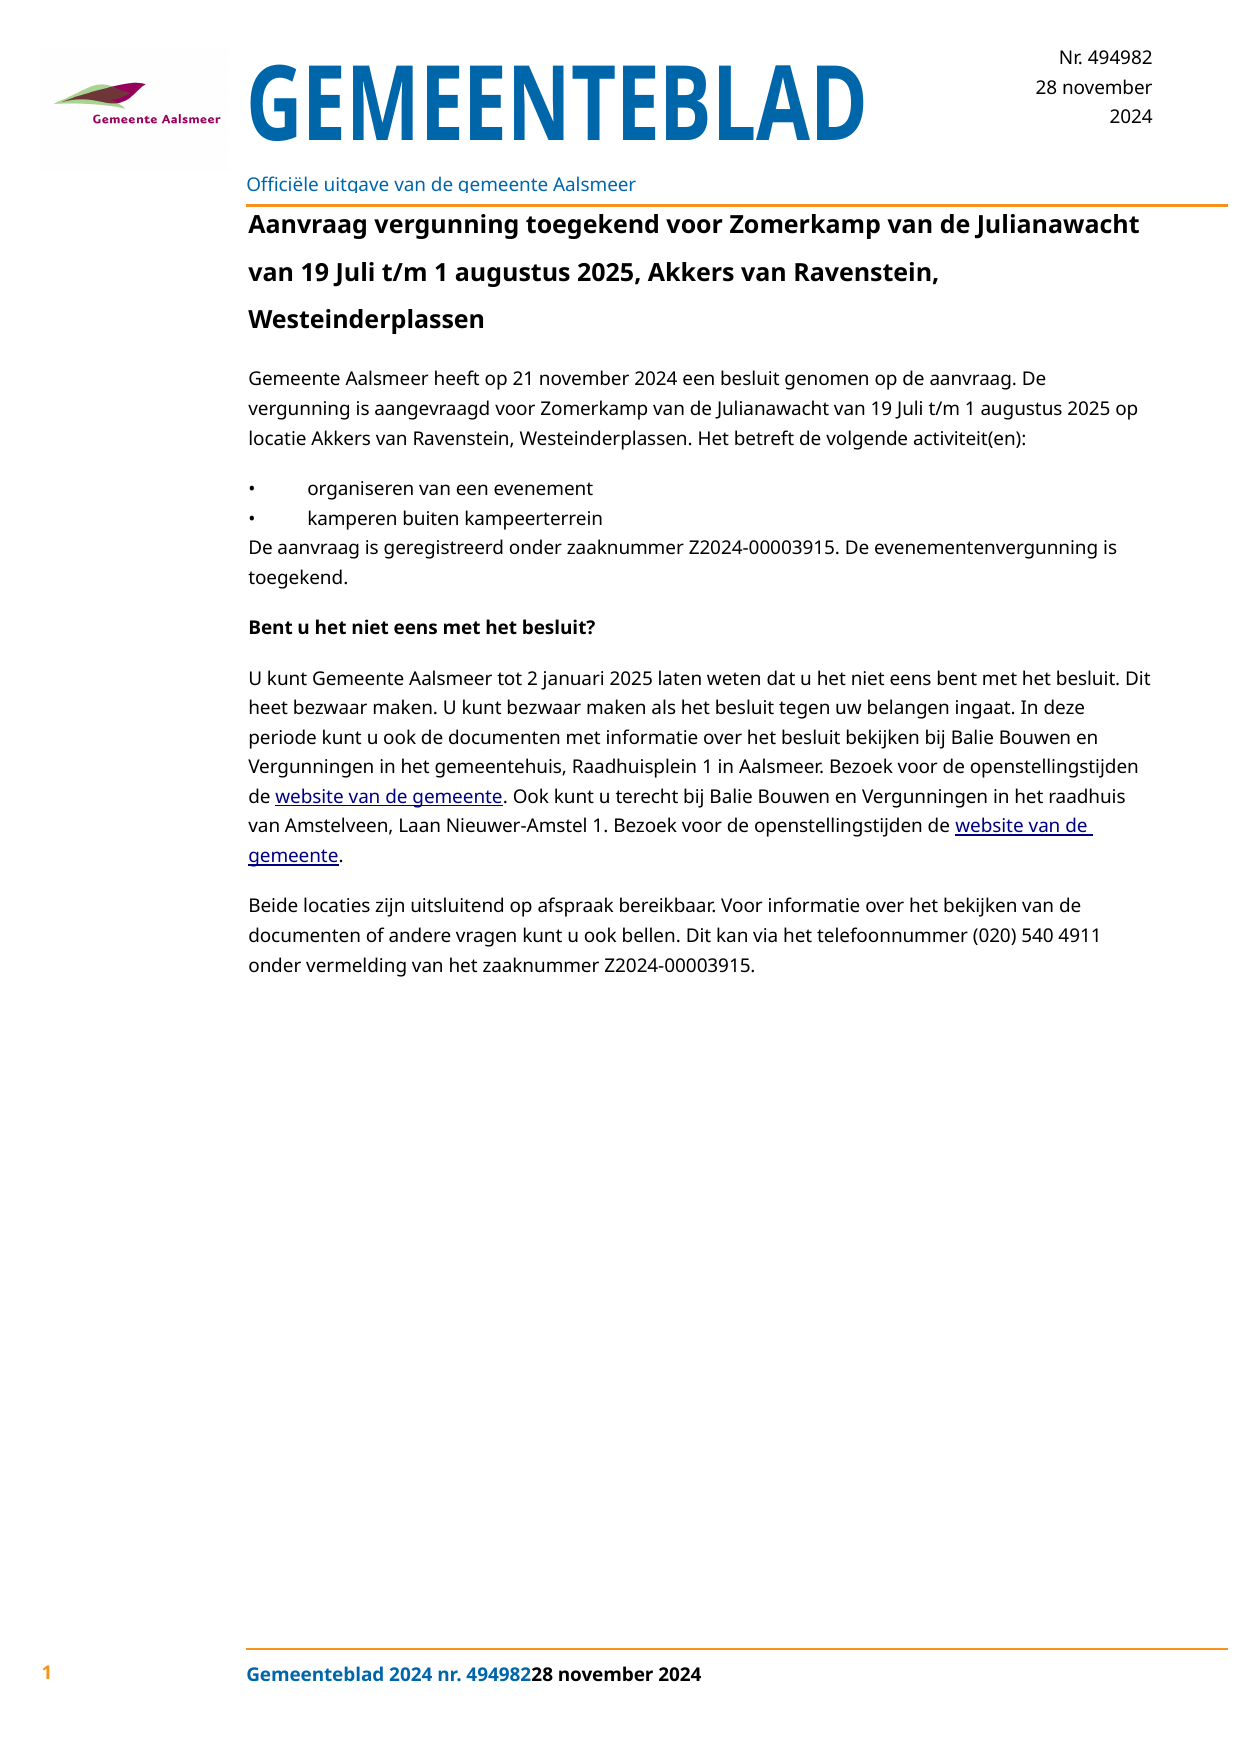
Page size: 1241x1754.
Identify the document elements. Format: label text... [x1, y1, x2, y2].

list organiseren van een evenement [248, 475, 1152, 501]
picture [41, 47, 231, 172]
text Aanvraag vergunning toegekend voor Zomerkamp van de Julianawacht van 19 Juli t/m 1 augustus 2025, Akkers van Ravenstein, Westeinderplassen [248, 207, 1152, 336]
text De aanvraag is geregistreerd onder zaaknummer Z2024-00003915. De evenementenvergunning is toegekend. [248, 534, 1152, 589]
text Bent u het niet eens met het besluit? [248, 614, 1152, 640]
text Beide locaties zijn uitsluitend op afspraak bereikbaar. Voor informatie over het bekijken van de documenten of andere vragen kunt u ook bellen. Dit kan via het telefoonnummer (020) 540 4911 onder vermelding van het zaaknummer Z2024-00003915. [248, 893, 1152, 977]
text Gemeente Aalsmeer heeft op 21 november 2024 een besluit genomen op de aanvraag. De vergunning is aangevraagd voor Zomerkamp van de Julianawacht van 19 Juli t/m 1 augustus 2025 op locatie Akkers van Ravenstein, Westeinderplassen. Het betreft de volgende activiteit(en): [248, 366, 1152, 450]
list kamperen buiten kampeerterrein [248, 505, 1152, 530]
text U kunt Gemeente Aalsmeer tot 2 januari 2025 laten weten dat u het niet eens bent met het besluit. Dit heet bezwaar maken. U kunt bezwaar maken als het besluit tegen uw belangen ingaat. In deze periode kunt u ook de documenten met informatie over het besluit bekijken bij Balie Bouwen en Vergunningen in het gemeentehuis, Raadhuisplein 1 in Aalsmeer. Bezoek voor de openstellingstijden de website van de gemeente. Ook kunt u terecht bij Balie Bouwen en Vergunningen in het raadhuis van Amstelveen, Laan Nieuwer-Amstel 1. Bezoek voor de openstellingstijden de website van de gemeente. [248, 665, 1152, 868]
